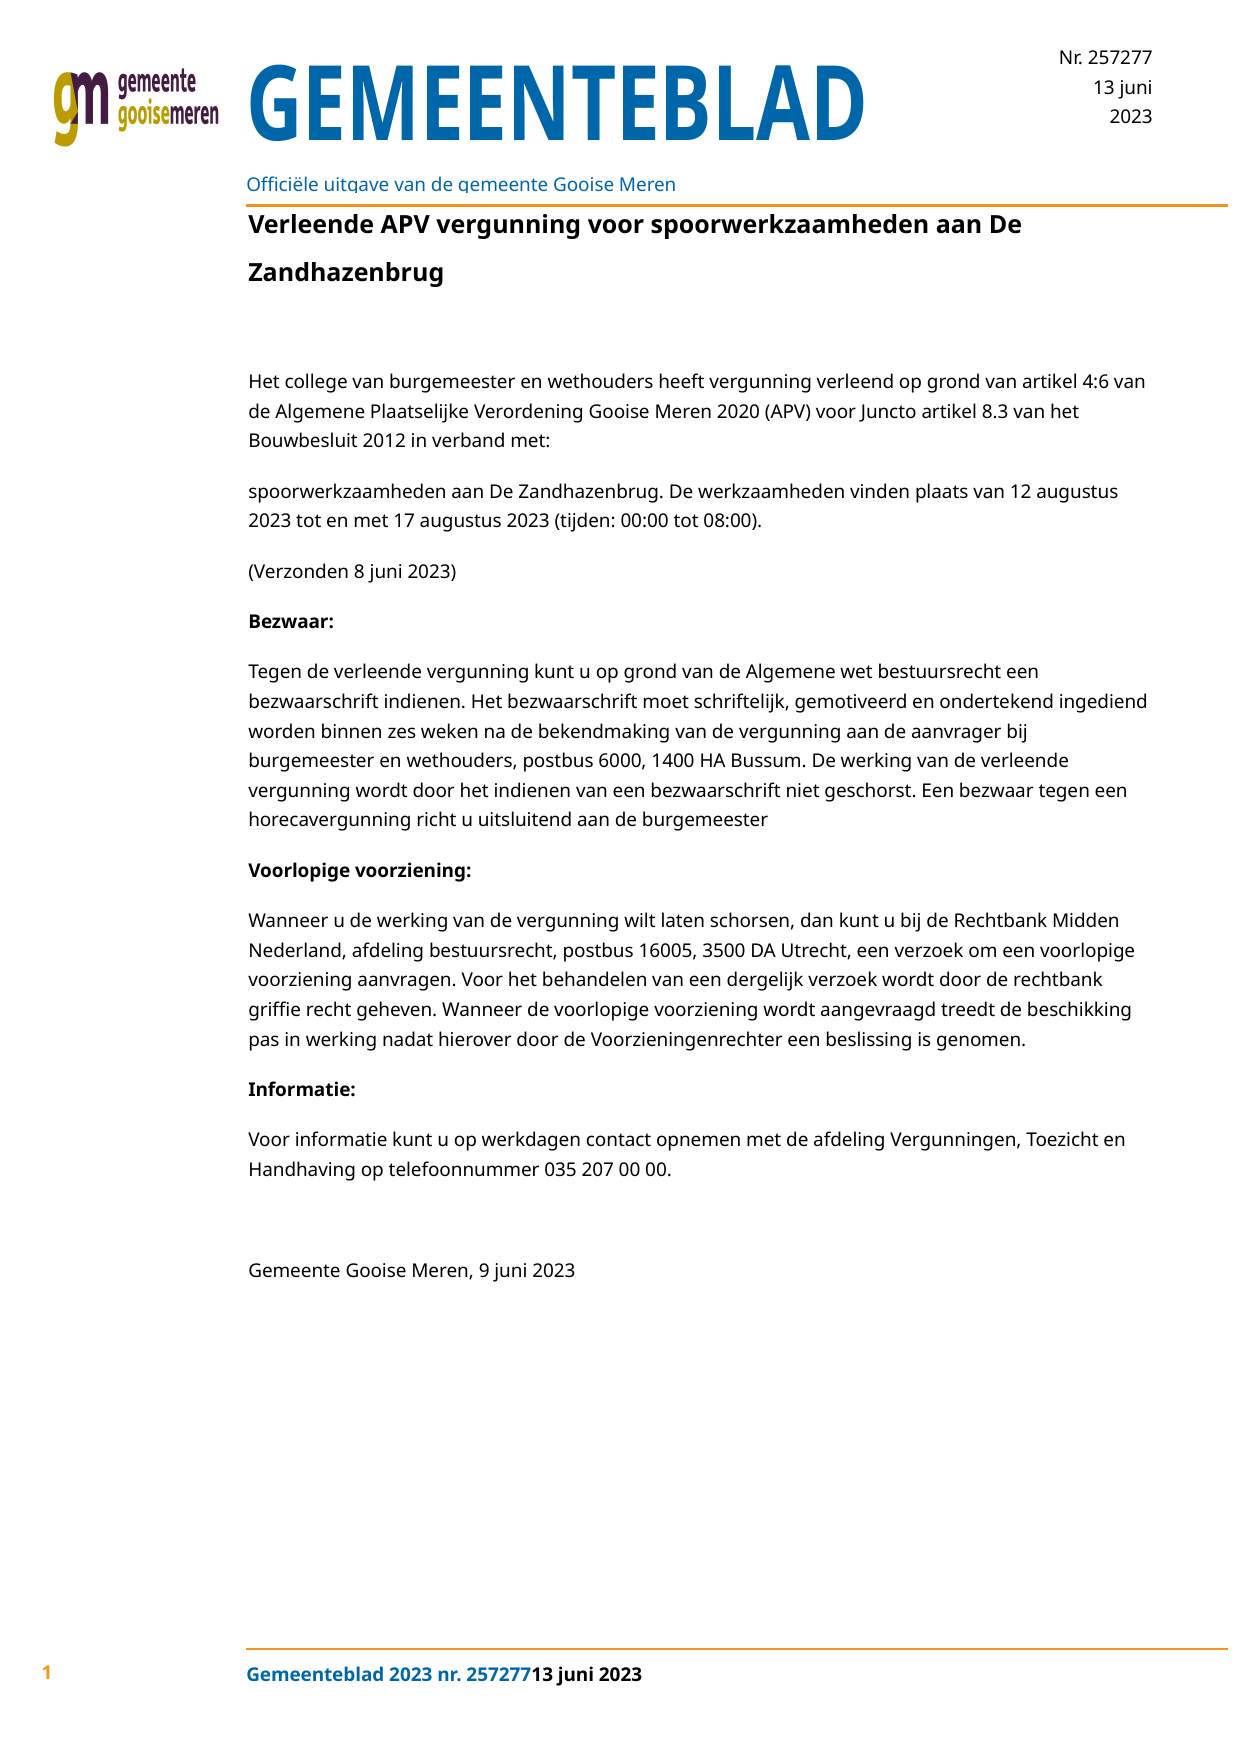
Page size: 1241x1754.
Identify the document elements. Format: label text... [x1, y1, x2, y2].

text (Verzonden 8 juni 2023) [248, 558, 1152, 584]
text Voorlopige voorziening: [248, 857, 1152, 883]
text Het college van burgemeester en wethouders heeft vergunning verleend op grond van artikel 4:6 van de Algemene Plaatselijke Verordening Gooise Meren 2020 (APV) voor Juncto artikel 8.3 van het Bouwbesluit 2012 in verband met: [248, 368, 1152, 453]
text Informatie: [248, 1076, 1152, 1102]
text Bezwaar: [248, 608, 1152, 634]
picture [41, 47, 231, 172]
text Verleende APV vergunning voor spoorwerkzaamheden aan De Zandhazenbrug [248, 207, 1152, 288]
text Gemeente Gooise Meren, 9 juni 2023 [248, 1257, 1152, 1283]
text Wanneer u de werking van de vergunning wilt laten schorsen, dan kunt u bij de Rechtbank Midden Nederland, afdeling bestuursrecht, postbus 16005, 3500 DA Utrecht, een verzoek om een voorlopige voorziening aanvragen. Voor het behandelen van een dergelijk verzoek wordt door de rechtbank griffie recht geheven. Wanneer de voorlopige voorziening wordt aangevraagd treedt de beschikking pas in werking nadat hierover door de Voorzieningenrechter een beslissing is genomen. [248, 907, 1152, 1052]
text Tegen de verleende vergunning kunt u op grond van de Algemene wet bestuursrecht een bezwaarschrift indienen. Het bezwaarschrift moet schriftelijk, gemotiveerd en ondertekend ingediend worden binnen zes weken na de bekendmaking van de vergunning aan de aanvrager bij burgemeester en wethouders, postbus 6000, 1400 HA Bussum. De werking van de verleende vergunning wordt door het indienen van een bezwaarschrift niet geschorst. Een bezwaar tegen een horecavergunning richt u uitsluitend aan de burgemeester [248, 659, 1152, 832]
text Voor informatie kunt u op werkdagen contact opnemen met de afdeling Vergunningen, Toezicht en Handhaving op telefoonnummer 035 207 00 00. [248, 1127, 1152, 1182]
text spoorwerkzaamheden aan De Zandhazenbrug. De werkzaamheden vinden plaats van 12 augustus 2023 tot en met 17 augustus 2023 (tijden: 00:00 tot 08:00). [248, 478, 1152, 533]
